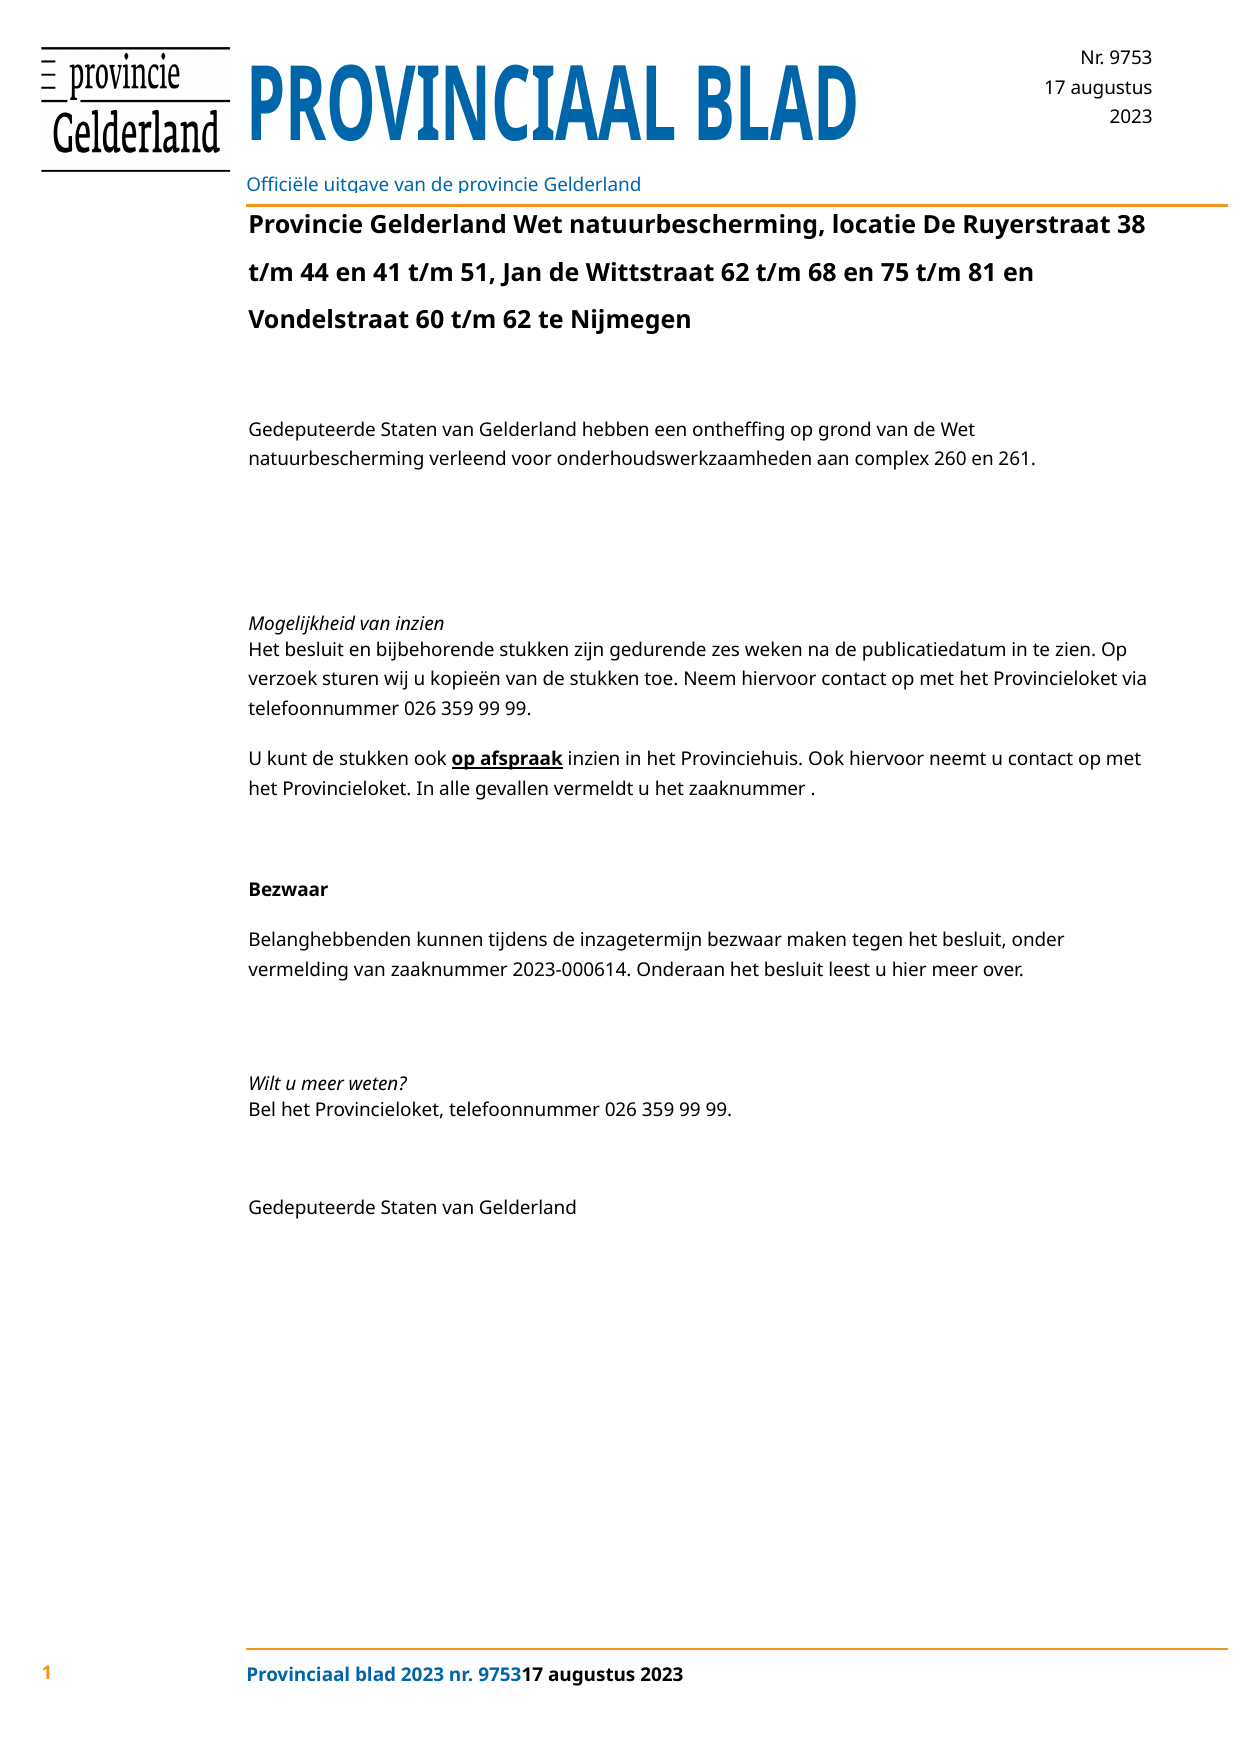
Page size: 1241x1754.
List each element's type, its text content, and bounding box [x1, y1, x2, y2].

text Gedeputeerde Staten van Gelderland hebben een ontheffing op grond van de Wet natuurbescherming verleend voor onderhoudswerkzaamheden aan complex 260 en 261. [248, 416, 1152, 471]
text Provincie Gelderland Wet natuurbescherming, locatie De Ruyerstraat 38 t/m 44 en 41 t/m 51, Jan de Wittstraat 62 t/m 68 en 75 t/m 81 en Vondelstraat 60 t/m 62 te Nijmegen [248, 207, 1152, 336]
text Belanghebbenden kunnen tijdens de inzagetermijn bezwaar maken tegen het besluit, onder vermelding van zaaknummer 2023-000614. Onderaan het besluit leest u hier meer over. [248, 926, 1152, 982]
text U kunt de stukken ook op afspraak inzien in het Provinciehuis. Ook hiervoor neemt u contact op met het Provincieloket. In alle gevallen vermeldt u het zaaknummer . [248, 746, 1152, 801]
text Bel het Provincieloket, telefoonnummer 026 359 99 99. [248, 1096, 1152, 1122]
text Wilt u meer weten? [248, 1070, 1152, 1096]
text Mogelijkheid van inzien [248, 610, 1152, 636]
text Bezwaar [248, 876, 1152, 902]
picture [41, 47, 231, 172]
text Gedeputeerde Staten van Gelderland [248, 1194, 1152, 1220]
text Het besluit en bijbehorende stukken zijn gedurende zes weken na de publicatiedatum in te zien. Op verzoek sturen wij u kopieën van de stukken toe. Neem hiervoor contact op met het Provincieloket via telefoonnummer 026 359 99 99. [248, 636, 1152, 721]
